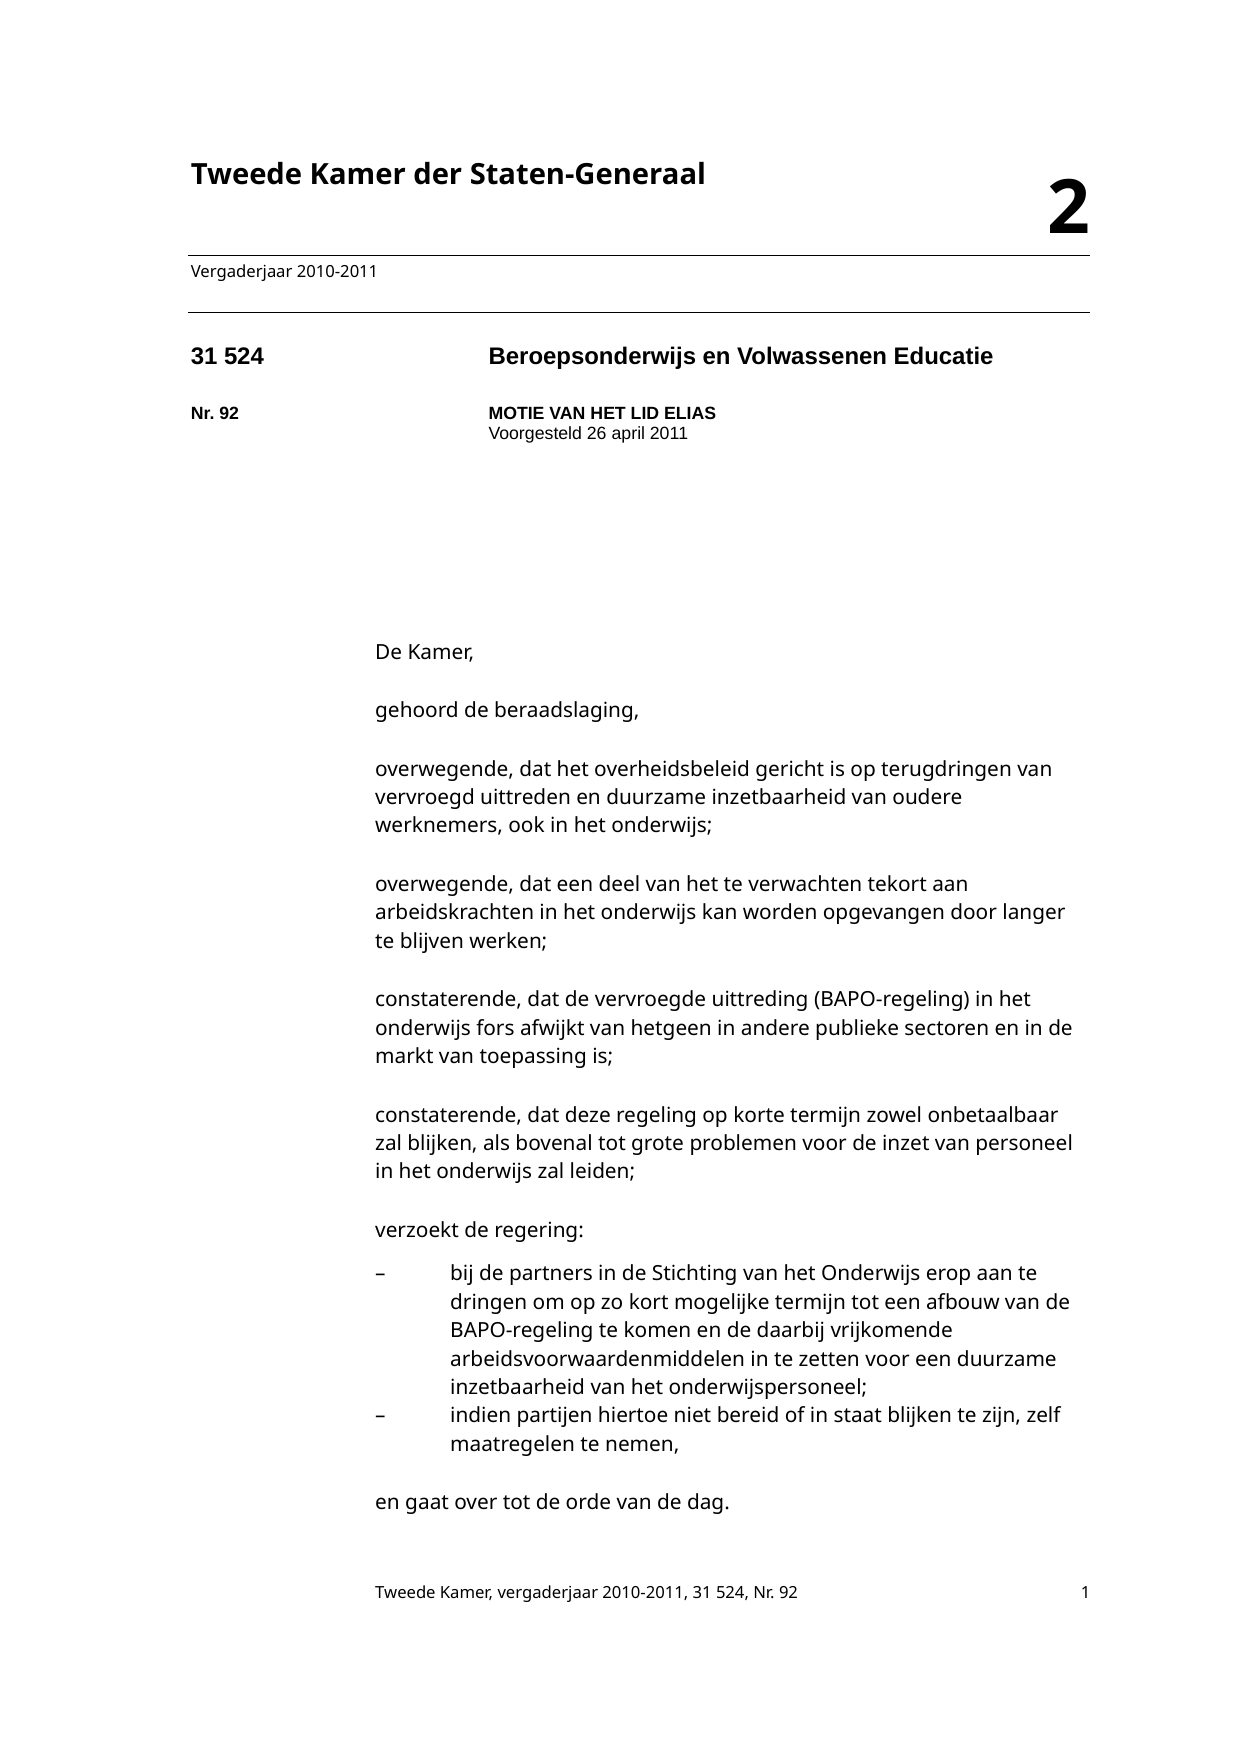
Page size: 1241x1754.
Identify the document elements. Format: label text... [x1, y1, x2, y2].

text overwegende, dat een deel van het te verwachten tekort aan arbeidskrachten in het onderwijs kan worden opgevangen door langer te blijven werken; [375, 869, 1090, 954]
text gehoord de beraadslaging, [375, 695, 1090, 724]
table_cell Nr. 92 [188, 399, 485, 518]
text constaterende, dat de vervroegde uittreding (BAPO-regeling) in het onderwijs fors afwijkt van hetgeen in andere publieke sectoren en in de markt van toepassing is; [375, 984, 1090, 1070]
text verzoekt de regering: [375, 1215, 1090, 1243]
table_cell 31 524 [188, 339, 485, 399]
list indien partijen hiertoe niet bereid of in staat blijken te zijn, zelf maatregelen te nemen, [375, 1401, 1090, 1457]
table_cell [485, 256, 1090, 312]
text constaterende, dat deze regeling op korte termijn zowel onbetaalbaar zal blijken, als bovenal tot grote problemen voor de inzet van personeel in het onderwijs zal leiden; [375, 1100, 1090, 1185]
table_header 2 [910, 150, 1090, 255]
table_cell MOTIE VAN HET LID ELIAS Voorgesteld 26 april 2011 [485, 399, 1090, 518]
table_header Tweede Kamer der Staten-Generaal [188, 150, 909, 255]
table_cell Vergaderjaar 2010-2011 [188, 256, 485, 312]
text overwegende, dat het overheidsbeleid gericht is op terugdringen van vervroegd uittreden en duurzame inzetbaarheid van oudere werknemers, ook in het onderwijs; [375, 754, 1090, 839]
table_cell Beroepsonderwijs en Volwassenen Educatie [485, 339, 1090, 399]
text en gaat over tot de orde van de dag. [375, 1487, 1090, 1516]
table_cell [188, 313, 485, 339]
table_cell [485, 313, 1090, 339]
list bij de partners in de Stichting van het Onderwijs erop aan te dringen om op zo kort mogelijke termijn tot een afbouw van de BAPO-regeling te komen en de daarbij vrijkomende arbeidsvoorwaardenmiddelen in te zetten voor een duurzame inzetbaarheid van het onderwijspersoneel; [375, 1258, 1090, 1401]
text De Kamer, [375, 637, 1090, 665]
